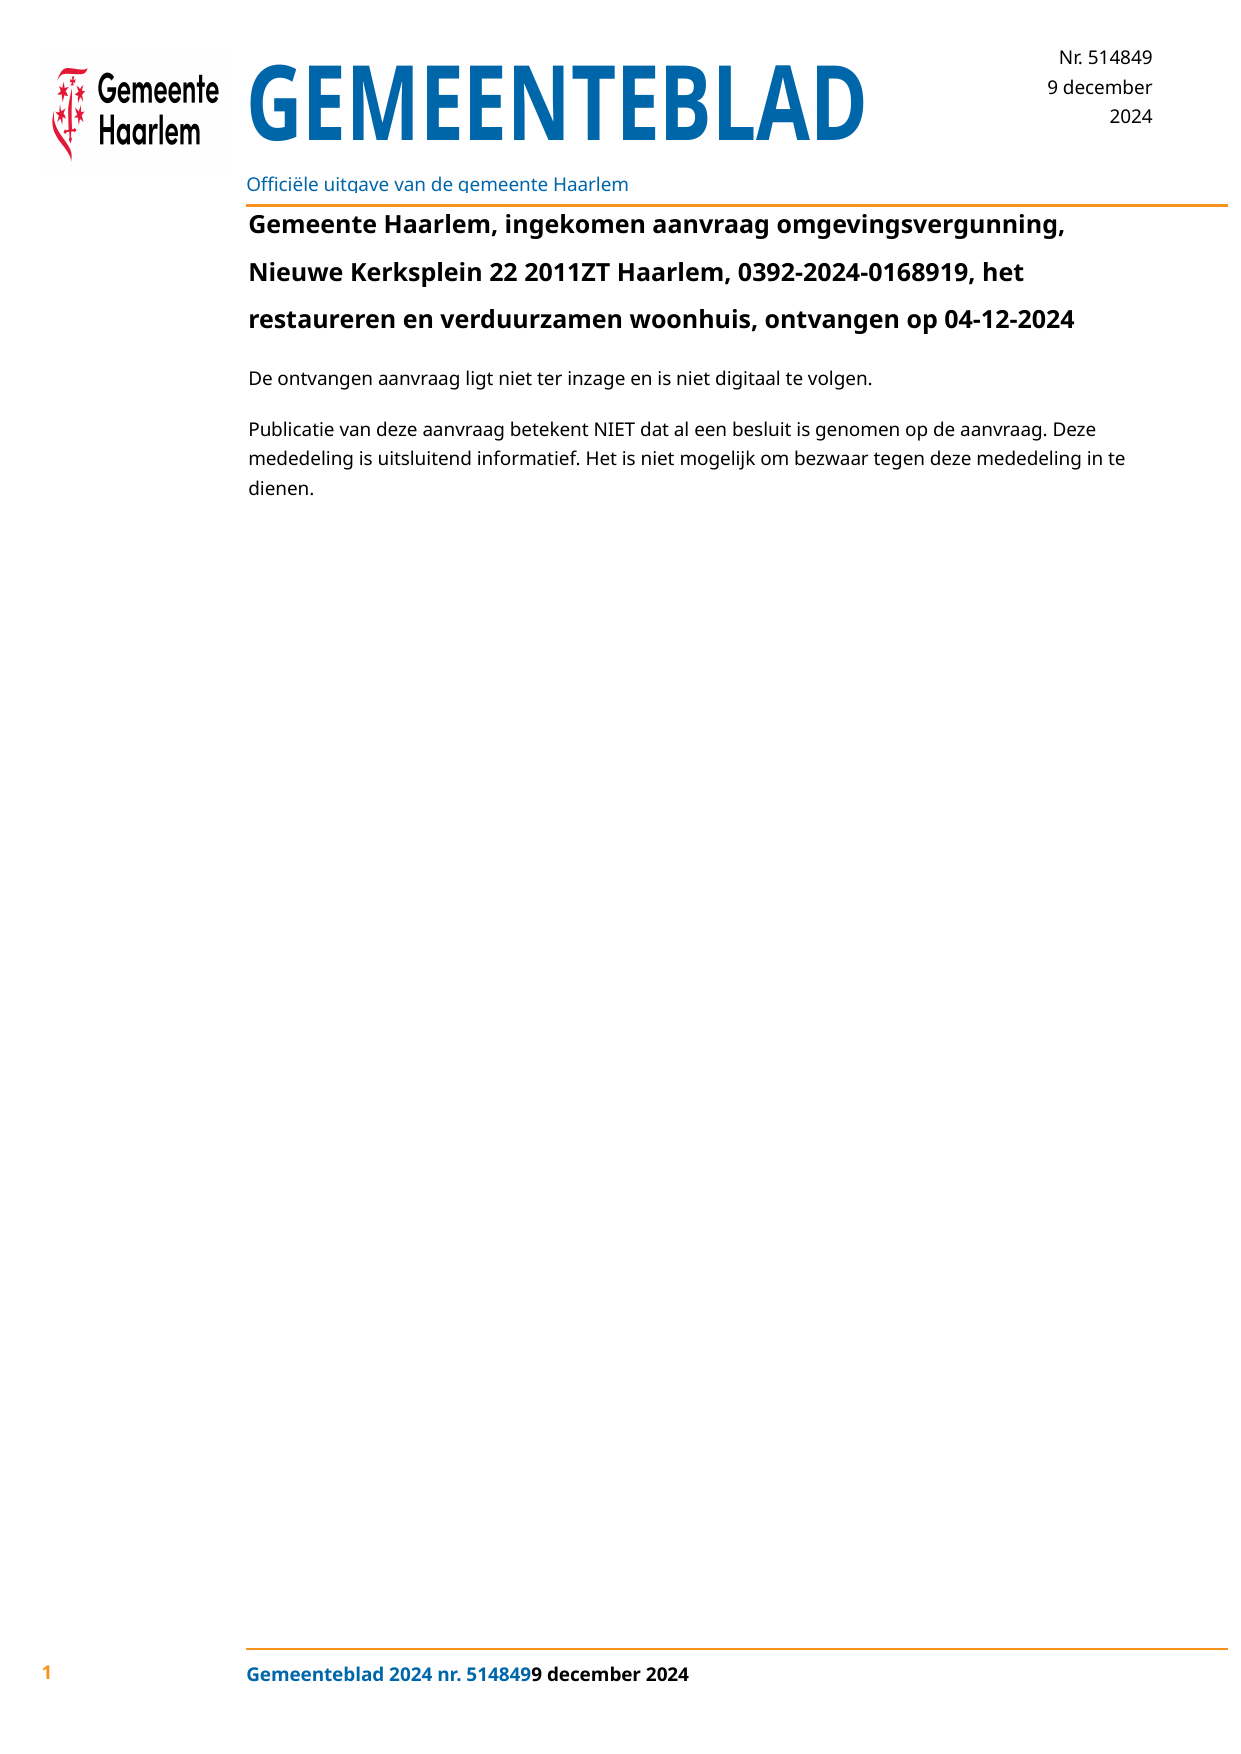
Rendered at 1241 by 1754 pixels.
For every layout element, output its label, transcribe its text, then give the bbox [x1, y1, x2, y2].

text Gemeente Haarlem, ingekomen aanvraag omgevingsvergunning, Nieuwe Kerksplein 22 2011ZT Haarlem, 0392-2024-0168919, het restaureren en verduurzamen woonhuis, ontvangen op 04-12-2024 [248, 207, 1152, 336]
picture [41, 47, 231, 172]
text De ontvangen aanvraag ligt niet ter inzage en is niet digitaal te volgen. [248, 366, 1152, 391]
text Publicatie van deze aanvraag betekent NIET dat al een besluit is genomen op de aanvraag. Deze mededeling is uitsluitend informatief. Het is niet mogelijk om bezwaar tegen deze mededeling in te dienen. [248, 416, 1152, 501]
